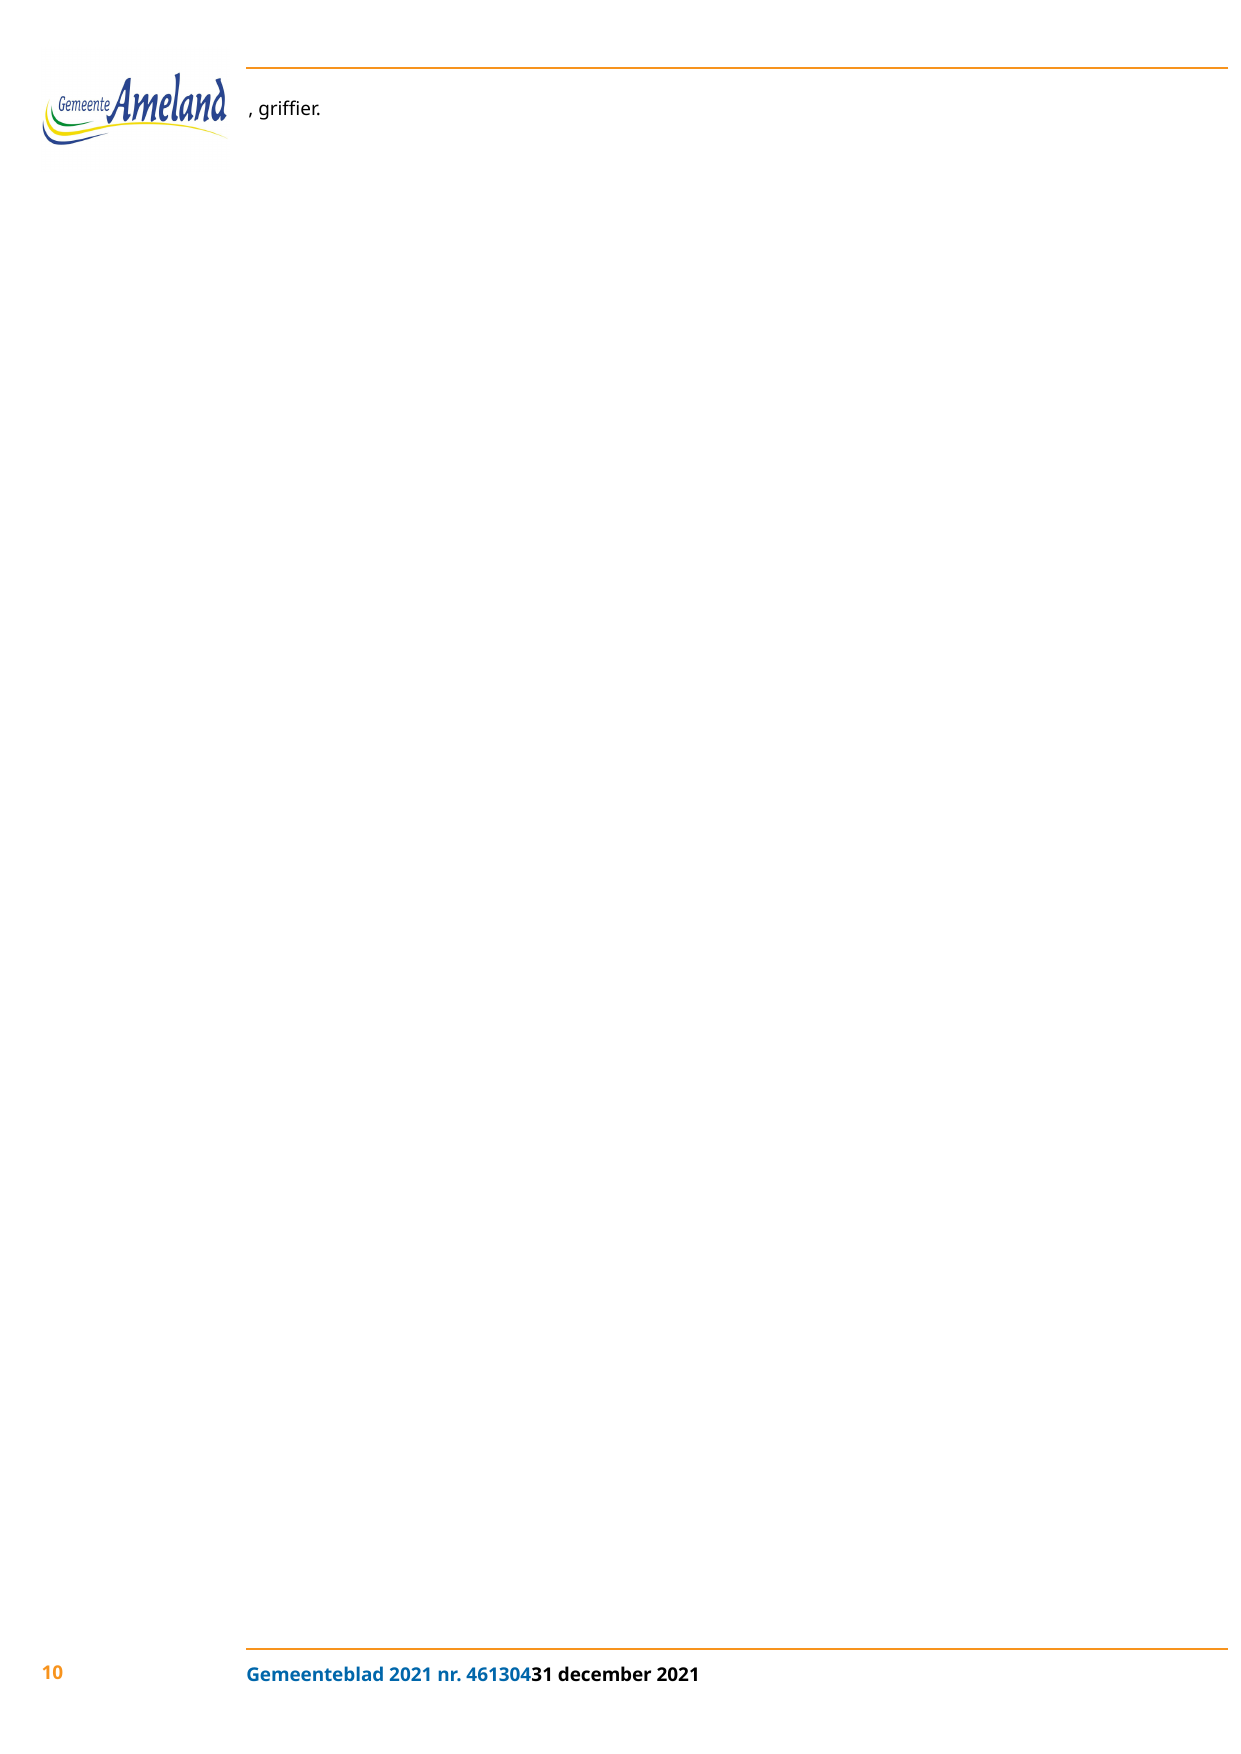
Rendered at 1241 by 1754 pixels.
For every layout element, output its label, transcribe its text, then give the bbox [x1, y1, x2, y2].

picture [41, 47, 231, 172]
text , griffier. [248, 95, 1152, 121]
